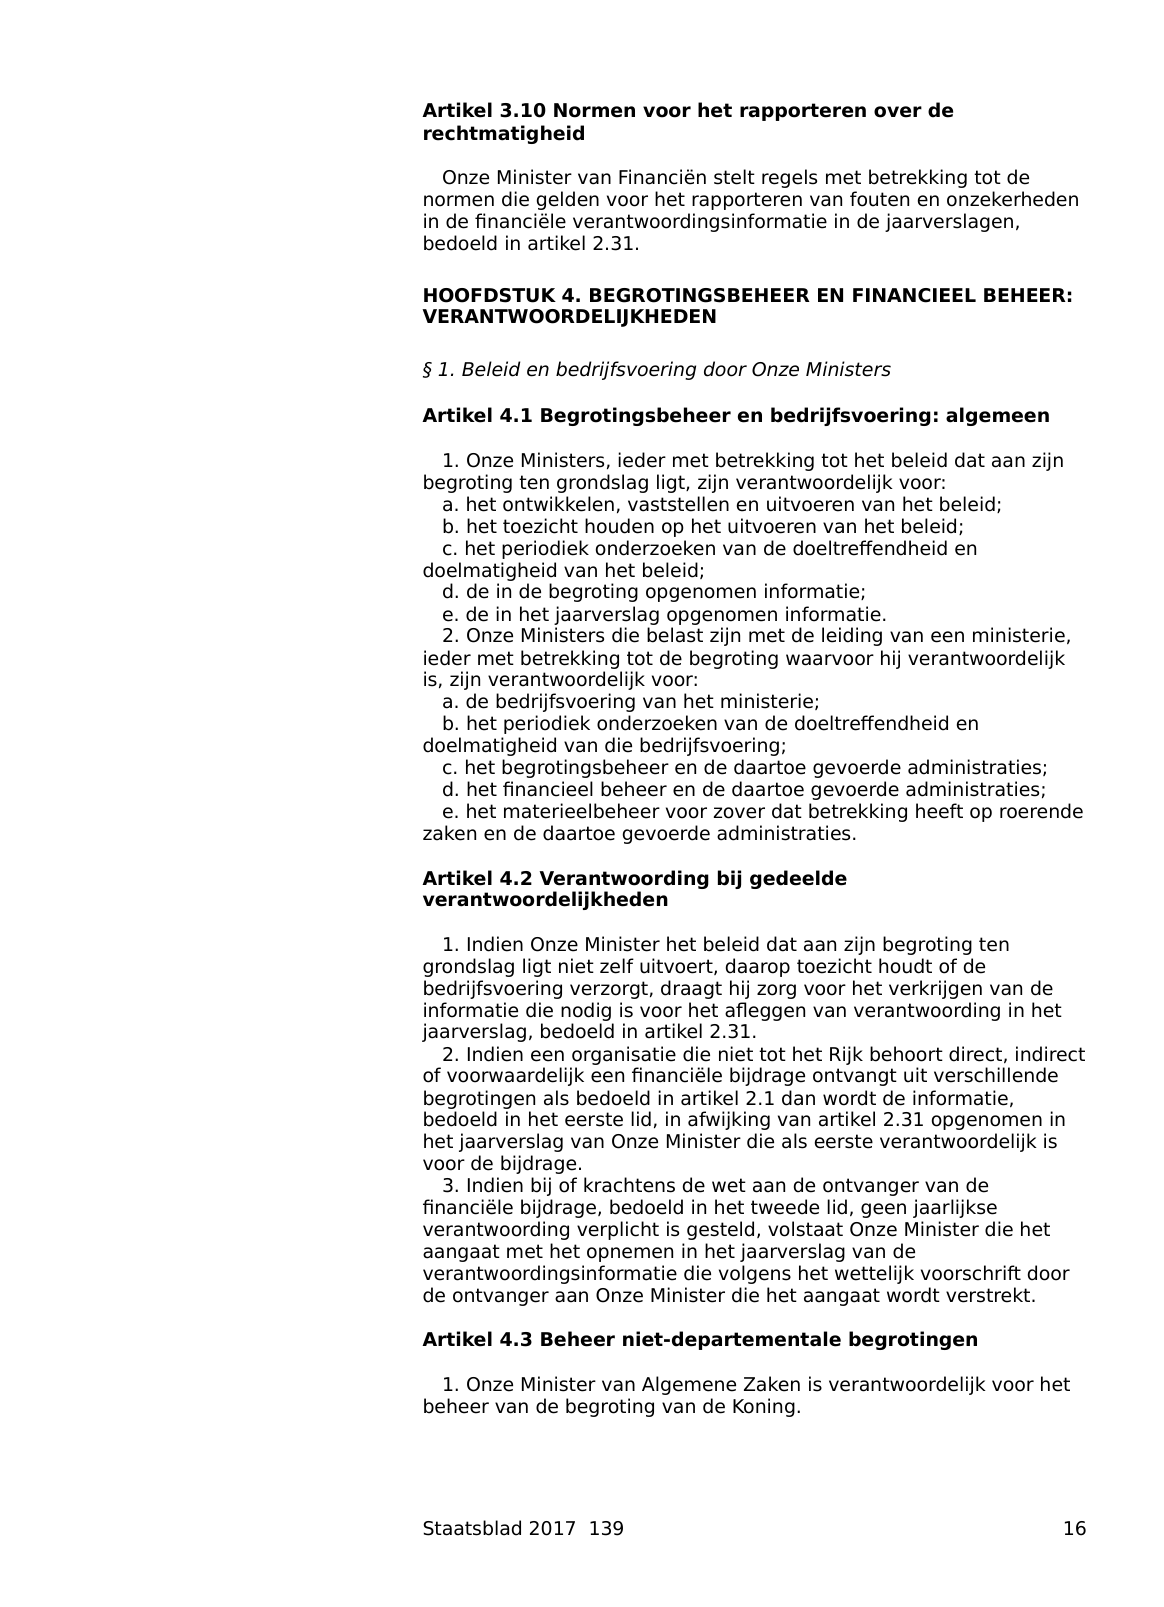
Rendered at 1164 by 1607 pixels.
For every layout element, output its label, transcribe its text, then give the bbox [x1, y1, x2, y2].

text 1. Onze Ministers, ieder met betrekking tot het beleid dat aan zijn begroting ten grondslag ligt, zijn verantwoordelijk voor: [422, 449, 1087, 493]
text e. de in het jaarverslag opgenomen informatie. [422, 603, 1087, 625]
text 2. Onze Ministers die belast zijn met de leiding van een ministerie, ieder met betrekking tot de begroting waarvoor hij verantwoordelijk is, zijn verantwoordelijk voor: [422, 625, 1087, 691]
text 1. Onze Minister van Algemene Zaken is verantwoordelijk voor het beheer van de begroting van de Koning. [422, 1373, 1087, 1417]
subtitle Artikel 4.1 Begrotingsbeheer en bedrijfsvoering: algemeen [422, 405, 1087, 427]
text 1. Indien Onze Minister het beleid dat aan zijn begroting ten grondslag ligt niet zelf uitvoert, daarop toezicht houdt of de bedrijfsvoering verzorgt, draagt hij zorg voor het verkrijgen van de informatie die nodig is voor het afleggen van verantwoording in het jaarverslag, bedoeld in artikel 2.31. [422, 933, 1087, 1043]
text c. het begrotingsbeheer en de daartoe gevoerde administraties; [422, 757, 1087, 779]
text a. het ontwikkelen, vaststellen en uitvoeren van het beleid; [422, 493, 1087, 516]
subtitle HOOFDSTUK 4. BEGROTINGSBEHEER EN FINANCIEEL BEHEER: VERANTWOORDELIJKHEDEN [422, 284, 1087, 328]
text 2. Indien een organisatie die niet tot het Rijk behoort direct, indirect of voorwaardelijk een financiële bijdrage ontvangt uit verschillende begrotingen als bedoeld in artikel 2.1 dan wordt de informatie, bedoeld in het eerste lid, in afwijking van artikel 2.31 opgenomen in het jaarverslag van Onze Minister die als eerste verantwoordelijk is voor de bijdrage. [422, 1043, 1087, 1175]
text d. het financieel beheer en de daartoe gevoerde administraties; [422, 779, 1087, 801]
text 3. Indien bij of krachtens de wet aan de ontvanger van de financiële bijdrage, bedoeld in het tweede lid, geen jaarlijkse verantwoording verplicht is gesteld, volstaat Onze Minister die het aangaat met het opnemen in het jaarverslag van de verantwoordingsinformatie die volgens het wettelijk voorschrift door de ontvanger aan Onze Minister die het aangaat wordt verstrekt. [422, 1175, 1087, 1307]
subtitle Artikel 3.10 Normen voor het rapporteren over de rechtmatigheid [422, 100, 1087, 144]
subtitle Artikel 4.2 Verantwoording bij gedeelde verantwoordelijkheden [422, 867, 1087, 911]
text e. het materieelbeheer voor zover dat betrekking heeft op roerende zaken en de daartoe gevoerde administraties. [422, 801, 1087, 845]
subtitle § 1. Beleid en bedrijfsvoering door Onze Ministers [422, 358, 1087, 380]
text b. het periodiek onderzoeken van de doeltreffendheid en doelmatigheid van die bedrijfsvoering; [422, 713, 1087, 757]
text c. het periodiek onderzoeken van de doeltreffendheid en doelmatigheid van het beleid; [422, 537, 1087, 581]
text Onze Minister van Financiën stelt regels met betrekking tot de normen die gelden voor het rapporteren van fouten en onzekerheden in de financiële verantwoordingsinformatie in de jaarverslagen, bedoeld in artikel 2.31. [422, 167, 1087, 254]
text a. de bedrijfsvoering van het ministerie; [422, 691, 1087, 713]
subtitle Artikel 4.3 Beheer niet-departementale begrotingen [422, 1329, 1087, 1351]
text b. het toezicht houden op het uitvoeren van het beleid; [422, 516, 1087, 537]
text d. de in de begroting opgenomen informatie; [422, 581, 1087, 603]
